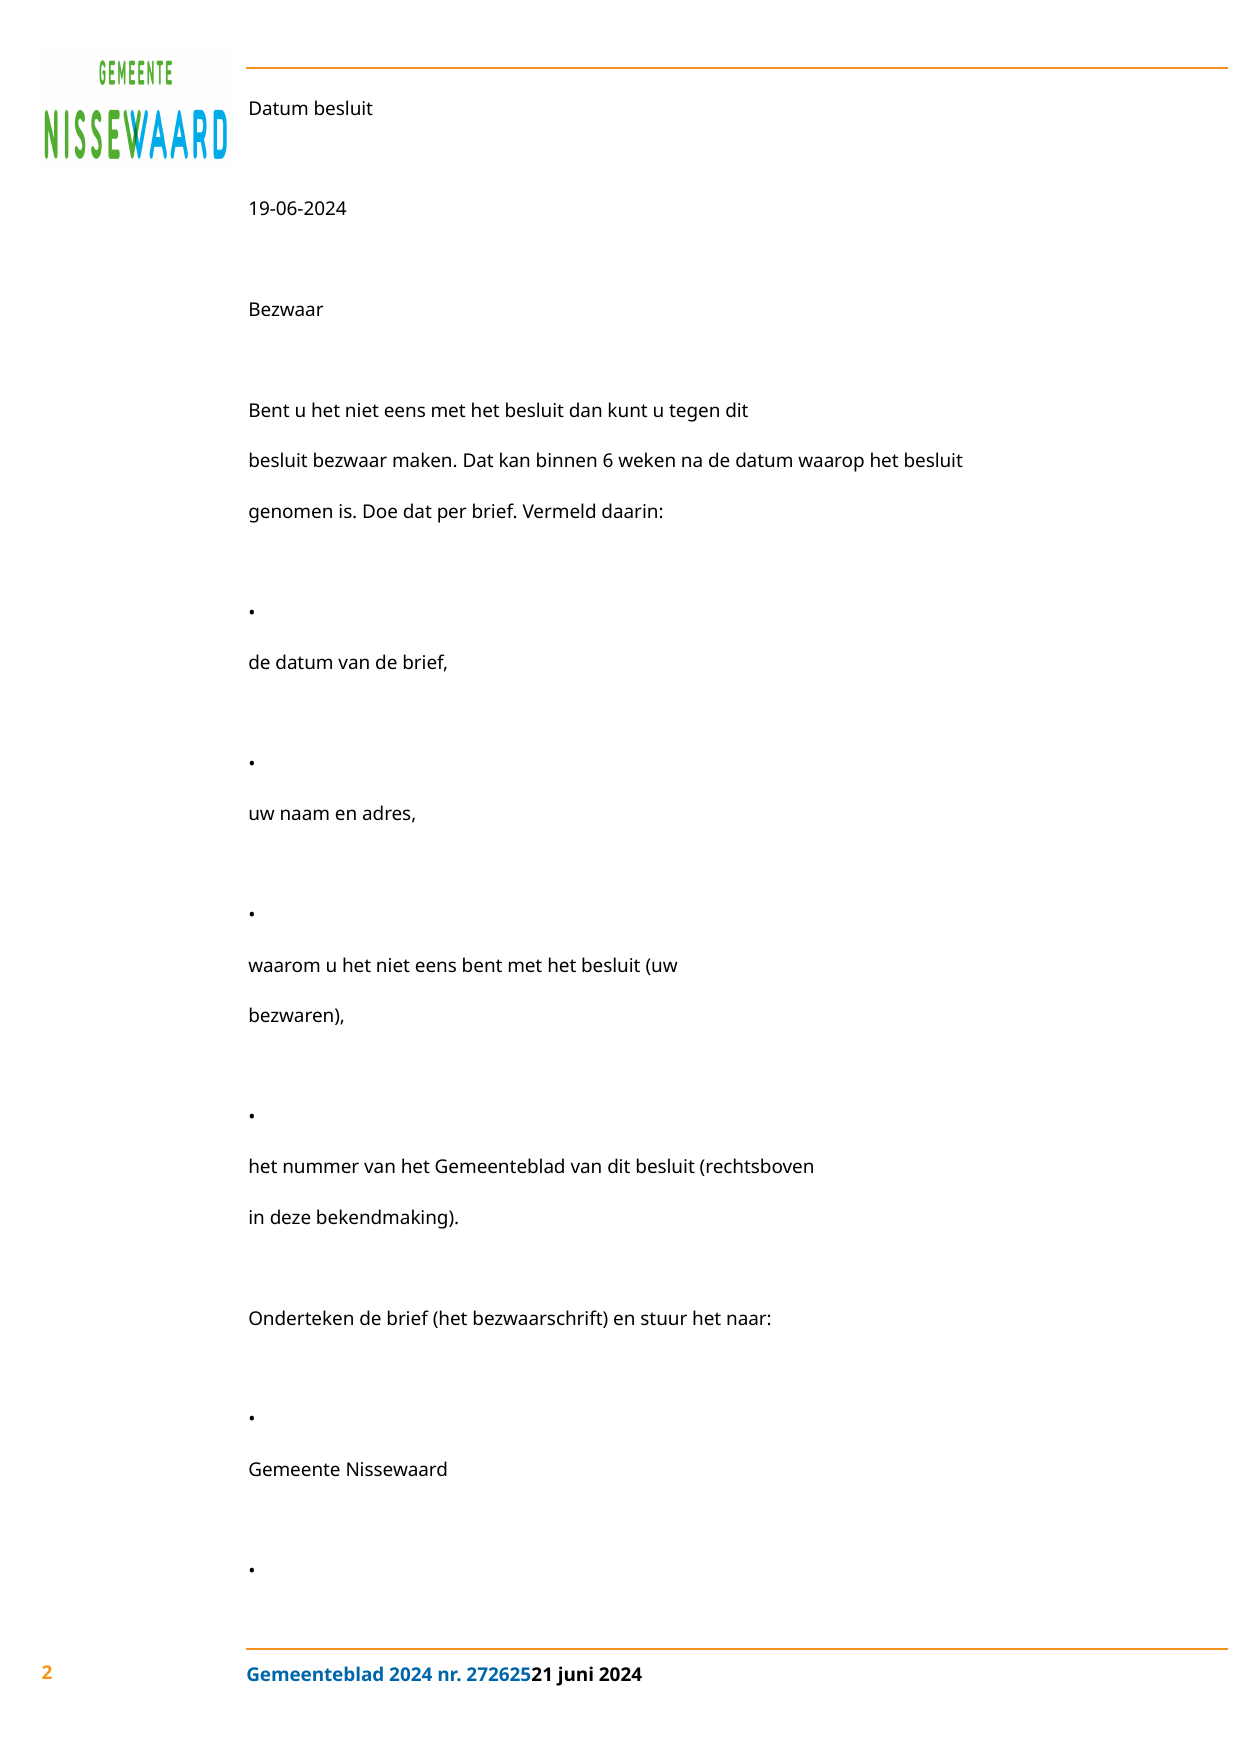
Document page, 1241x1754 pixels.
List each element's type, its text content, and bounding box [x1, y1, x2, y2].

text • [248, 1103, 1152, 1129]
text besluit bezwaar maken. Dat kan binnen 6 weken na de datum waarop het besluit [248, 448, 1152, 473]
text in deze bekendmaking). [248, 1204, 1152, 1230]
text Gemeente Nissewaard [248, 1456, 1152, 1482]
text bezwaren), [248, 1002, 1152, 1028]
text Bent u het niet eens met het besluit dan kunt u tegen dit [248, 397, 1152, 423]
text • [248, 901, 1152, 927]
text • [248, 1557, 1152, 1583]
text Bezwaar [248, 296, 1152, 322]
text • [248, 750, 1152, 776]
picture [41, 47, 231, 172]
text het nummer van het Gemeenteblad van dit besluit (rechtsboven [248, 1153, 1152, 1179]
text genomen is. Doe dat per brief. Vermeld daarin: [248, 498, 1152, 524]
text • [248, 599, 1152, 625]
text 19-06-2024 [248, 196, 1152, 221]
text Onderteken de brief (het bezwaarschrift) en stuur het naar: [248, 1305, 1152, 1331]
text waarom u het niet eens bent met het besluit (uw [248, 952, 1152, 978]
text de datum van de brief, [248, 649, 1152, 675]
text uw naam en adres, [248, 801, 1152, 826]
text • [248, 1406, 1152, 1431]
text Datum besluit [248, 95, 1152, 121]
